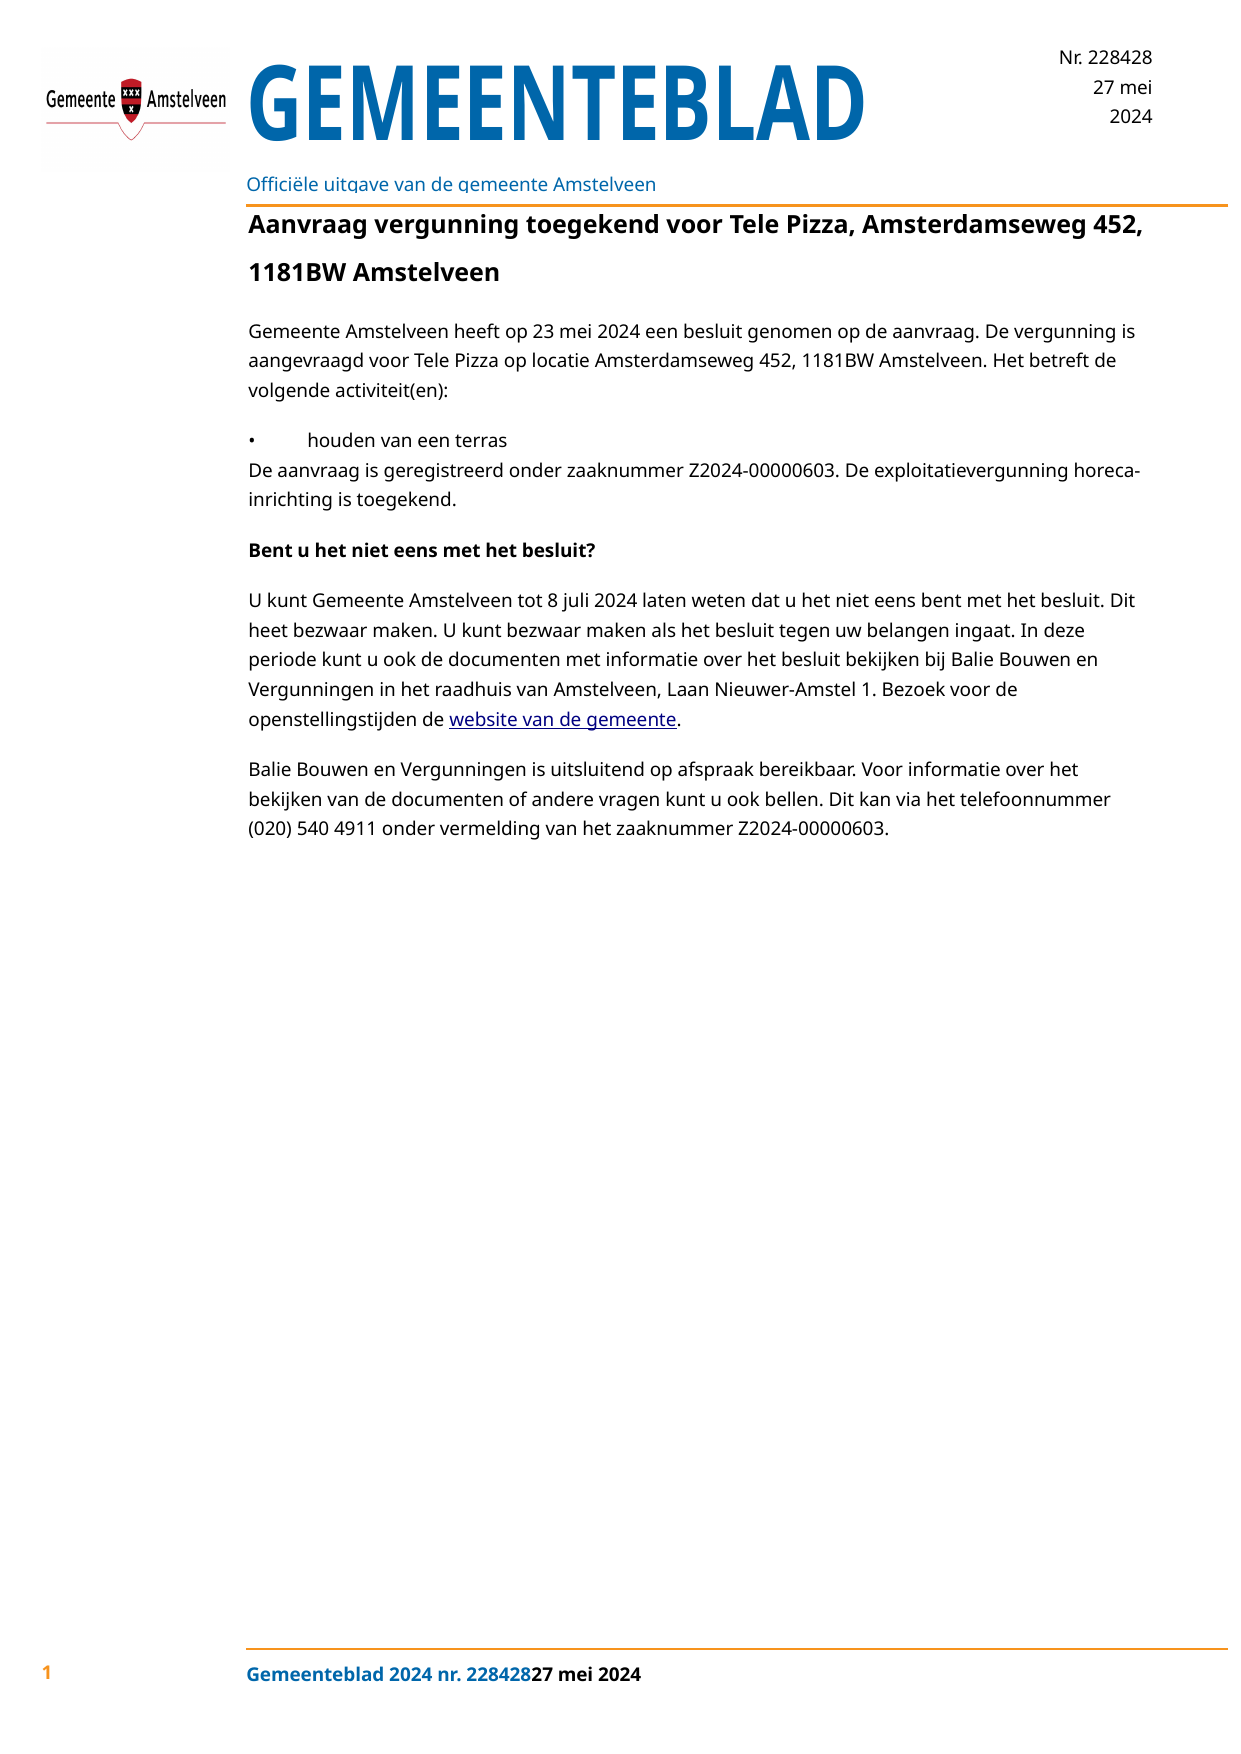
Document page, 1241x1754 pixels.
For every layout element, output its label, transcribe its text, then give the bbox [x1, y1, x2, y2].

picture [41, 47, 231, 172]
text Gemeente Amstelveen heeft op 23 mei 2024 een besluit genomen op de aanvraag. De vergunning is aangevraagd voor Tele Pizza op locatie Amsterdamseweg 452, 1181BW Amstelveen. Het betreft de volgende activiteit(en): [248, 318, 1152, 403]
text U kunt Gemeente Amstelveen tot 8 juli 2024 laten weten dat u het niet eens bent met het besluit. Dit heet bezwaar maken. U kunt bezwaar maken als het besluit tegen uw belangen ingaat. In deze periode kunt u ook de documenten met informatie over het besluit bekijken bij Balie Bouwen en Vergunningen in het raadhuis van Amstelveen, Laan Nieuwer-Amstel 1. Bezoek voor de openstellingstijden de website van de gemeente. [248, 587, 1152, 732]
text Bent u het niet eens met het besluit? [248, 537, 1152, 563]
text Aanvraag vergunning toegekend voor Tele Pizza, Amsterdamseweg 452, 1181BW Amstelveen [248, 207, 1152, 288]
list houden van een terras [248, 427, 1152, 453]
text De aanvraag is geregistreerd onder zaaknummer Z2024-00000603. De exploitatievergunning horeca-inrichting is toegekend. [248, 457, 1152, 512]
text Balie Bouwen en Vergunningen is uitsluitend op afspraak bereikbaar. Voor informatie over het bekijken van de documenten of andere vragen kunt u ook bellen. Dit kan via het telefoonnummer (020) 540 4911 onder vermelding van het zaaknummer Z2024-00000603. [248, 756, 1152, 841]
